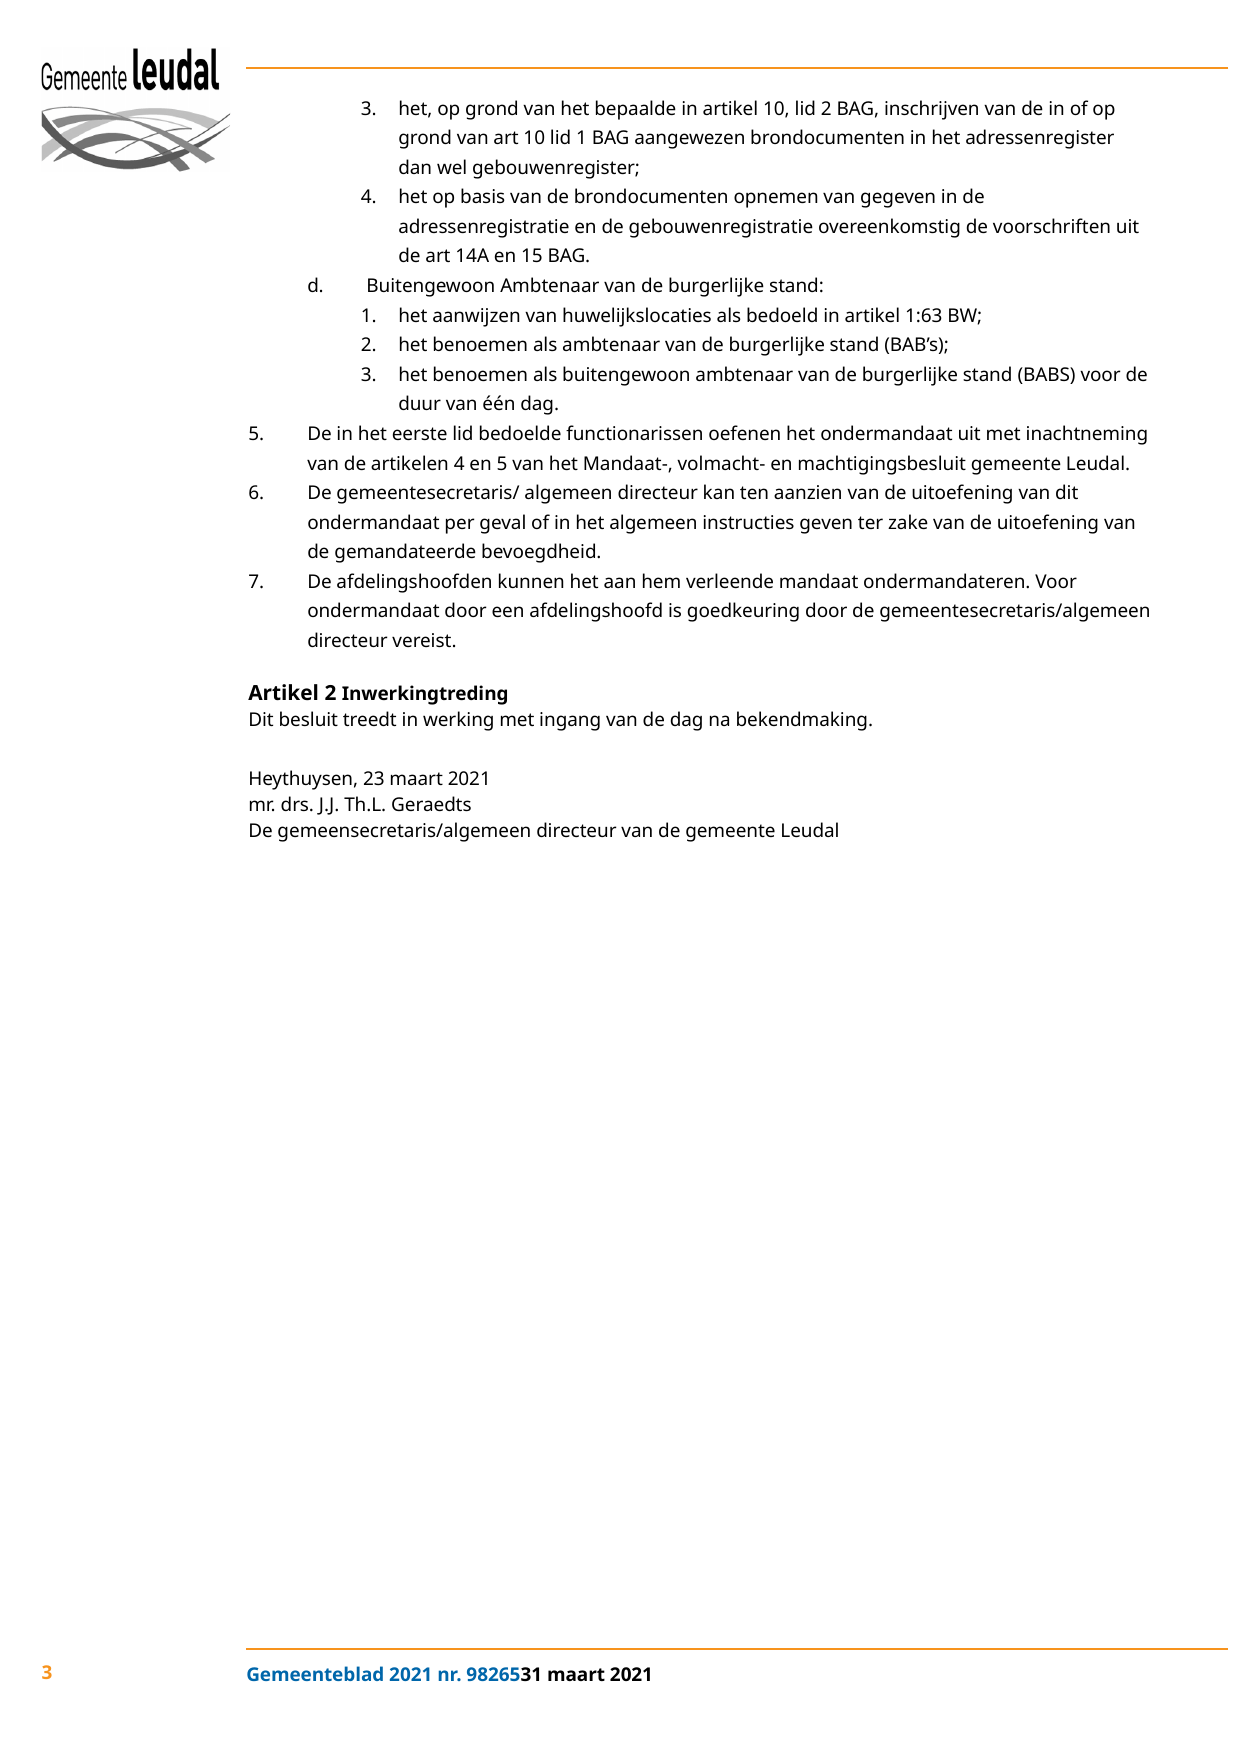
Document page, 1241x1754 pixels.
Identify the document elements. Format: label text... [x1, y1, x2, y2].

list Buitengewoon Ambtenaar van de burgerlijke stand: [307, 272, 1152, 298]
list het op basis van de brondocumenten opnemen van gegeven in de adressenregistratie en de gebouwenregistratie overeenkomstig de voorschriften uit de art 14A en 15 BAG. [361, 183, 1152, 268]
list het, op grond van het bepaalde in artikel 10, lid 2 BAG, inschrijven van de in of op grond van art 10 lid 1 BAG aangewezen brondocumenten in het adressenregister dan wel gebouwenregister; [361, 95, 1152, 180]
list De in het eerste lid bedoelde functionarissen oefenen het ondermandaat uit met inachtneming van de artikelen 4 en 5 van het Mandaat-, volmacht- en machtigingsbesluit gemeente Leudal. [248, 420, 1152, 476]
text Artikel 2 Inwerkingtreding [248, 678, 1152, 706]
list De gemeentesecretaris/ algemeen directeur kan ten aanzien van de uitoefening van dit ondermandaat per geval of in het algemeen instructies geven ter zake van de uitoefening van de gemandateerde bevoegdheid. [248, 479, 1152, 564]
text De gemeensecretaris/algemeen directeur van de gemeente Leudal [248, 817, 1152, 842]
list het benoemen als buitengewoon ambtenaar van de burgerlijke stand (BABS) voor de duur van één dag. [361, 361, 1152, 416]
list De afdelingshoofden kunnen het aan hem verleende mandaat ondermandateren. Voor ondermandaat door een afdelingshoofd is goedkeuring door de gemeentesecretaris/algemeen directeur vereist. [248, 568, 1152, 653]
picture [41, 47, 231, 172]
list het aanwijzen van huwelijkslocaties als bedoeld in artikel 1:63 BW; [361, 302, 1152, 328]
text mr. drs. J.J. Th.L. Geraedts [248, 791, 1152, 817]
text Heythuysen, 23 maart 2021 [248, 765, 1152, 791]
list het benoemen als ambtenaar van de burgerlijke stand (BAB’s); [361, 331, 1152, 357]
text Dit besluit treedt in werking met ingang van de dag na bekendmaking. [248, 706, 1152, 732]
